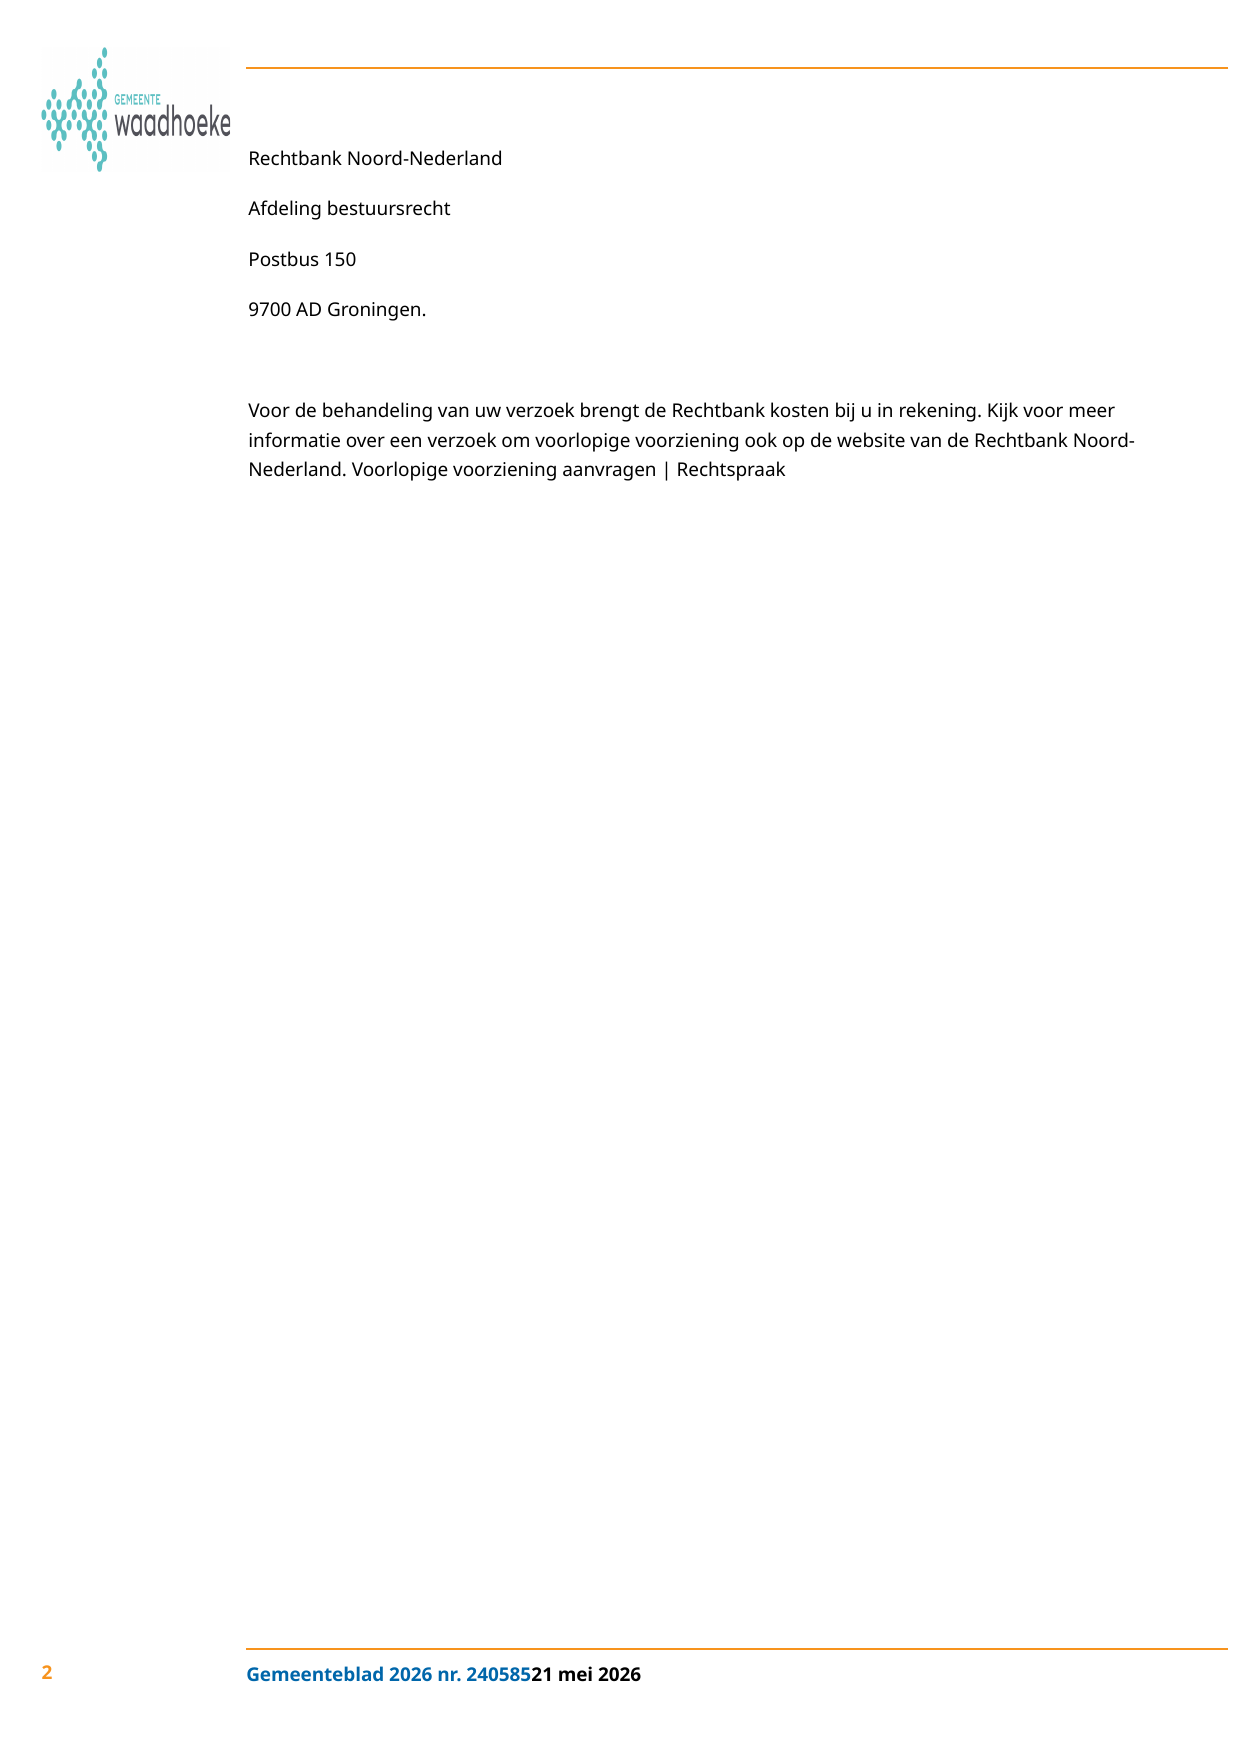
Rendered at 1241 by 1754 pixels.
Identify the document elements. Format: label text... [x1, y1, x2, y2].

text 9700 AD Groningen. [248, 296, 1152, 322]
text Postbus 150 [248, 246, 1152, 272]
text Rechtbank Noord-Nederland [248, 145, 1152, 171]
text Afdeling bestuursrecht [248, 196, 1152, 221]
picture [41, 47, 231, 172]
text Voor de behandeling van uw verzoek brengt de Rechtbank kosten bij u in rekening. Kijk voor meer informatie over een verzoek om voorlopige voorziening ook op de website van de Rechtbank Noord-Nederland. Voorlopige voorziening aanvragen | Rechtspraak [248, 397, 1152, 482]
